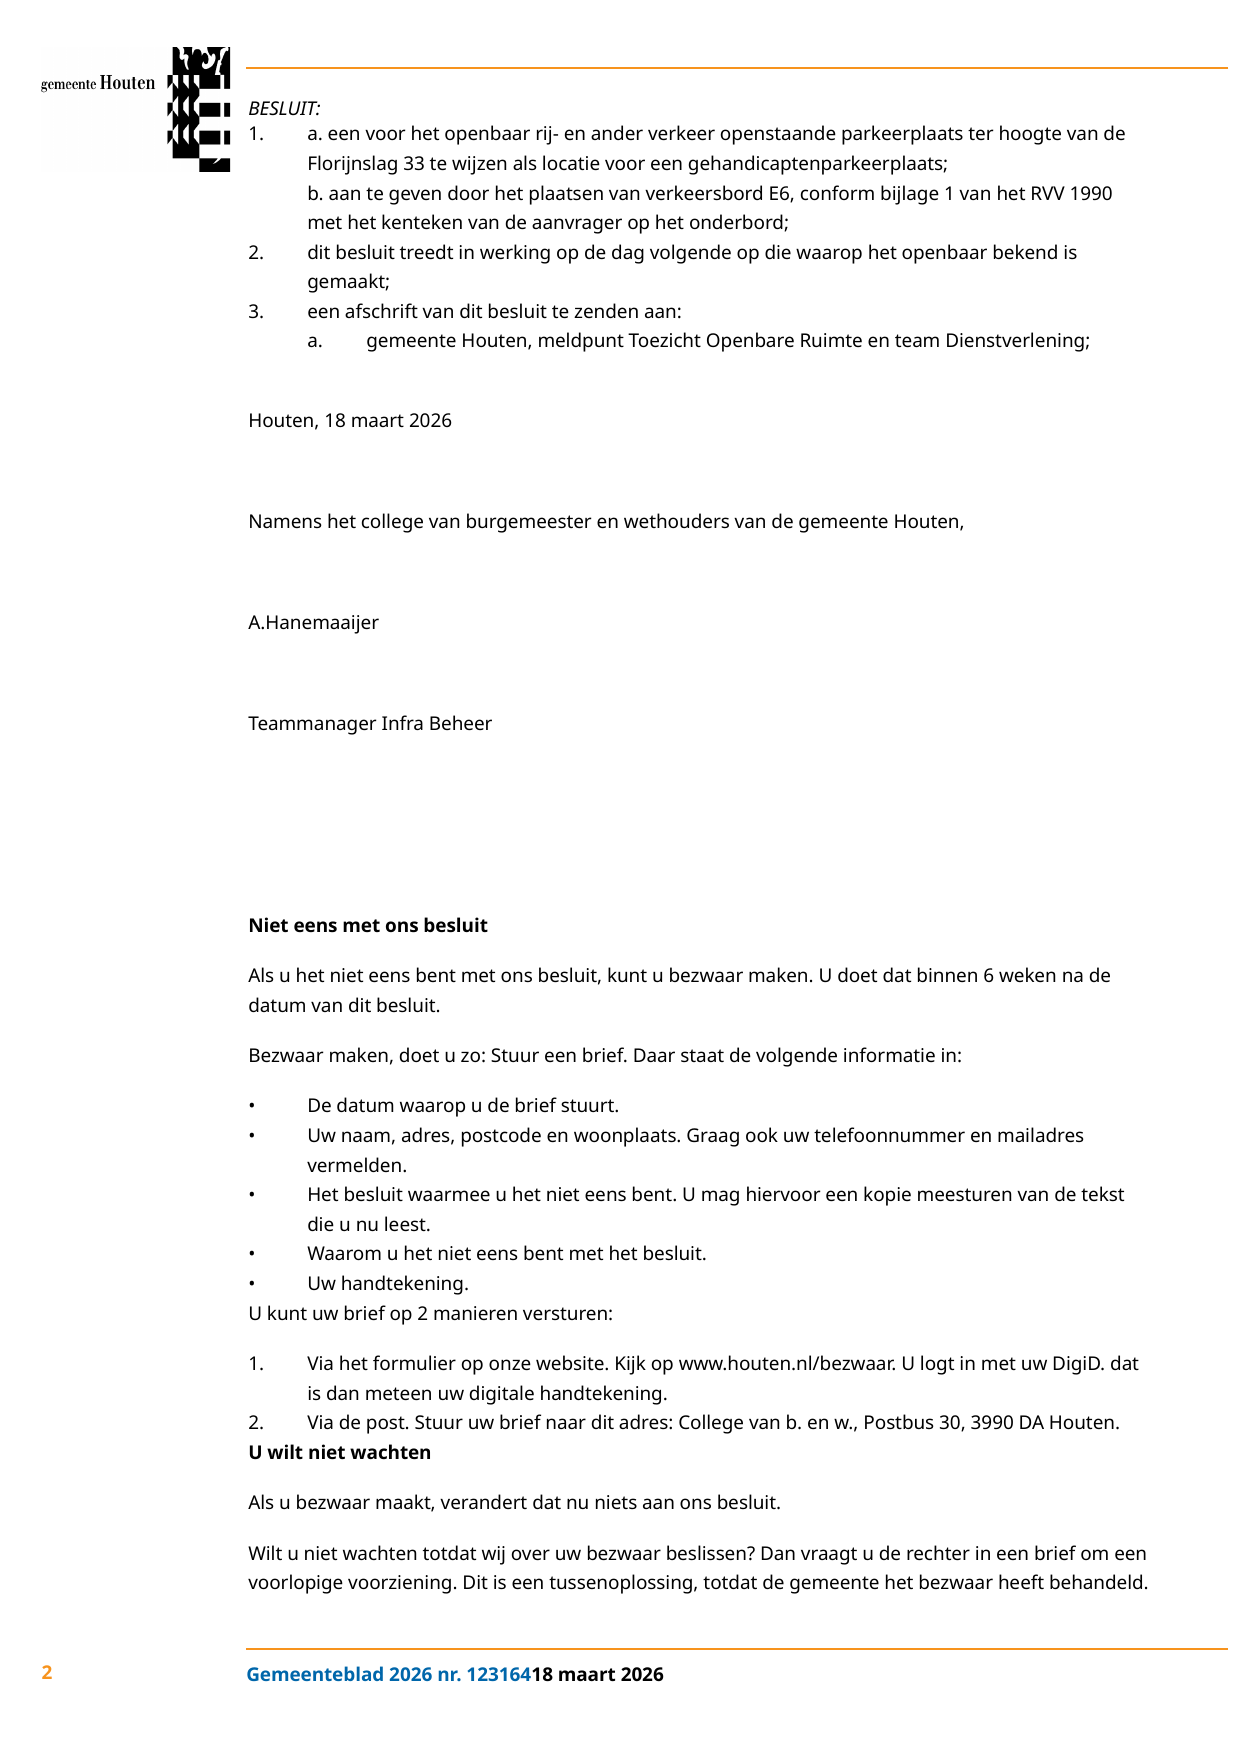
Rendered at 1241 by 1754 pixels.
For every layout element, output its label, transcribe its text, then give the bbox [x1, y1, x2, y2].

list Het besluit waarmee u het niet eens bent. U mag hiervoor een kopie meesturen van de tekst die u nu leest. [248, 1181, 1152, 1237]
text Niet eens met ons besluit [248, 912, 1152, 937]
text BESLUIT: [248, 95, 1152, 121]
text Houten, 18 maart 2026 [248, 408, 1152, 433]
list gemeente Houten, meldpunt Toezicht Openbare Ruimte en team Dienstverlening; [307, 328, 1152, 353]
text U kunt uw brief op 2 manieren versturen: [248, 1300, 1152, 1325]
list Via de post. Stuur uw brief naar dit adres: College van b. en w., Postbus 30, 3990 DA Houten. [248, 1409, 1152, 1435]
text U wilt niet wachten [248, 1439, 1152, 1464]
list een afschrift van dit besluit te zenden aan: [248, 298, 1152, 324]
list Waarom u het niet eens bent met het besluit. [248, 1241, 1152, 1266]
text Als u het niet eens bent met ons besluit, kunt u bezwaar maken. U doet dat binnen 6 weken na de datum van dit besluit. [248, 962, 1152, 1017]
list Via het formulier op onze website. Kijk op www.houten.nl/bezwaar. U logt in met uw DigiD. dat is dan meteen uw digitale handtekening. [248, 1350, 1152, 1405]
list De datum waarop u de brief stuurt. [248, 1093, 1152, 1118]
text Als u bezwaar maakt, verandert dat nu niets aan ons besluit. [248, 1489, 1152, 1515]
list Uw handtekening. [248, 1270, 1152, 1296]
text A.Hanemaaijer [248, 609, 1152, 635]
list a. een voor het openbaar rij- en ander verkeer openstaande parkeerplaats ter hoogte van de Florijnslag 33 te wijzen als locatie voor een gehandicaptenparkeerplaats; [248, 121, 1152, 176]
picture [41, 47, 231, 172]
text Wilt u niet wachten totdat wij over uw bezwaar beslissen? Dan vraagt u de rechter in een brief om een voorlopige voorziening. Dit is een tussenoplossing, totdat de gemeente het bezwaar heeft behandeld. [248, 1540, 1152, 1595]
list dit besluit treedt in werking op de dag volgende op die waarop het openbaar bekend is gemaakt; [248, 239, 1152, 294]
list Uw naam, adres, postcode en woonplaats. Graag ook uw telefoonnummer en mailadres vermelden. [248, 1122, 1152, 1177]
text Teammanager Infra Beheer [248, 710, 1152, 736]
text Bezwaar maken, doet u zo: Stuur een brief. Daar staat de volgende informatie in: [248, 1042, 1152, 1068]
list b. aan te geven door het plaatsen van verkeersbord E6, conform bijlage 1 van het RVV 1990 met het kenteken van de aanvrager op het onderbord; [248, 180, 1152, 235]
text Namens het college van burgemeester en wethouders van de gemeente Houten, [248, 508, 1152, 534]
